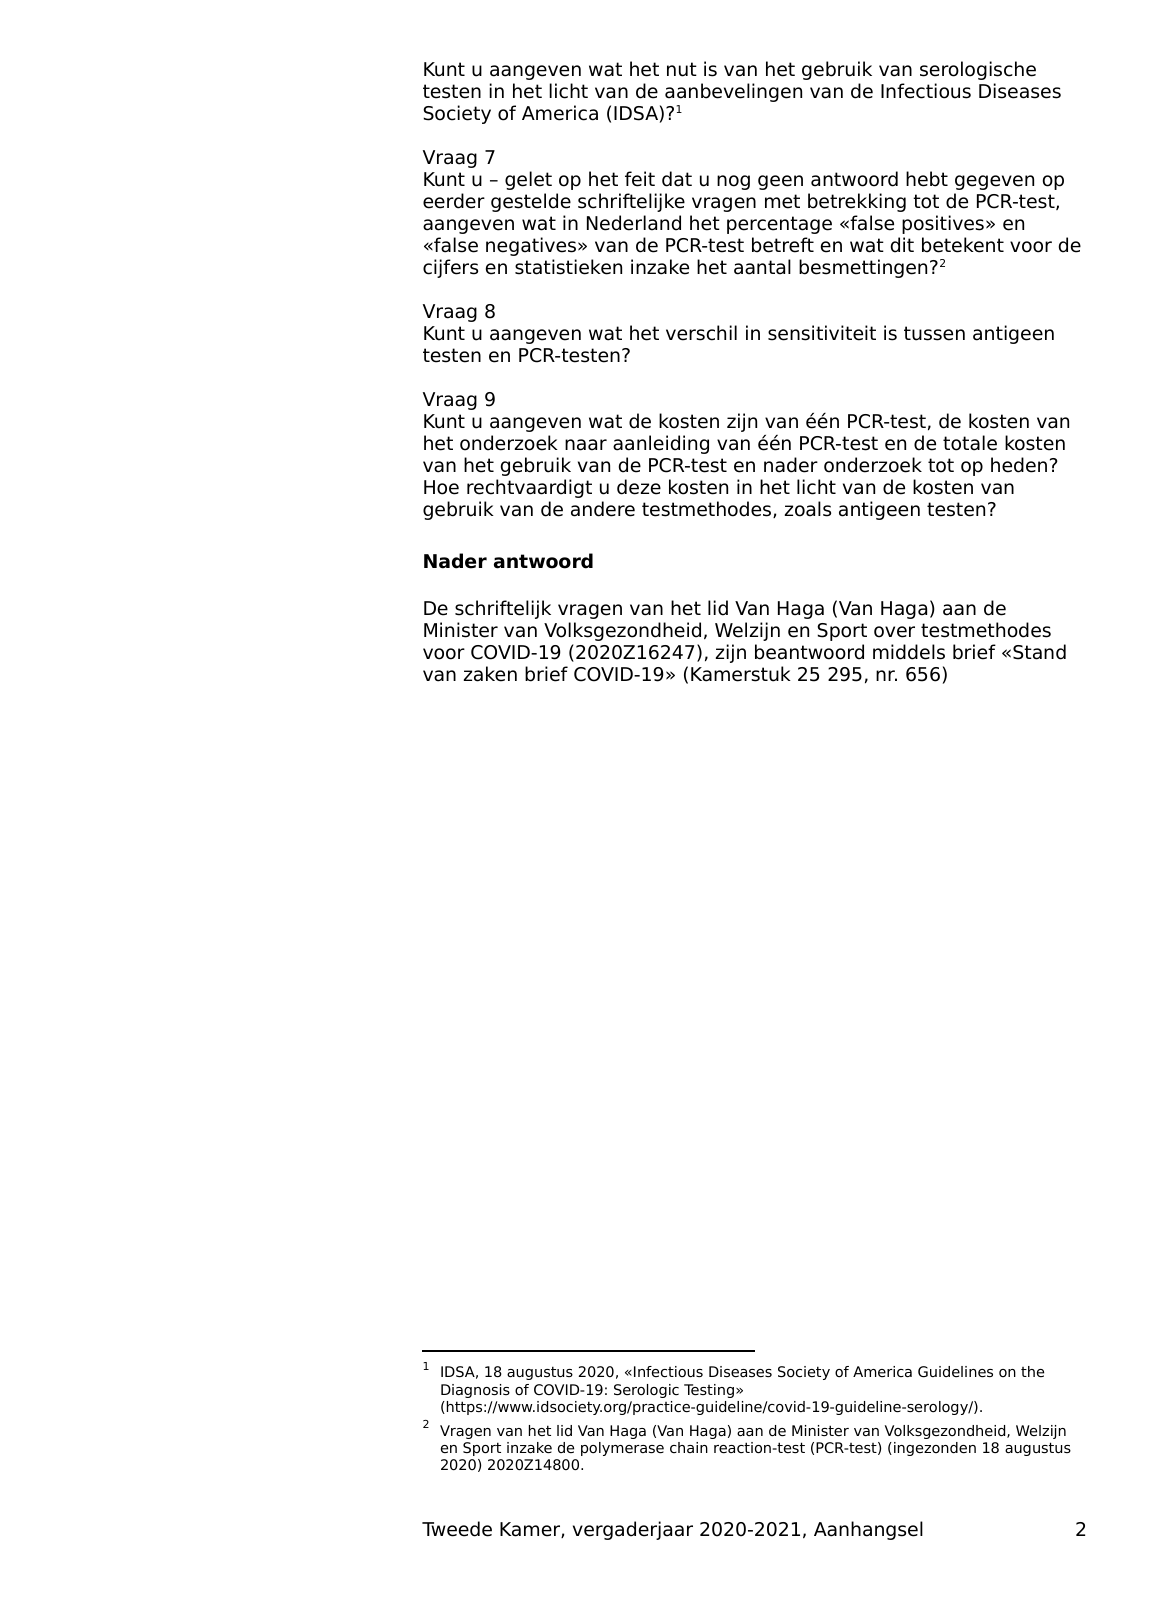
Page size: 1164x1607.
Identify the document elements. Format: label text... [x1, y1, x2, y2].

text Vraag 9 [422, 389, 1087, 411]
text De schriftelijk vragen van het lid Van Haga (Van Haga) aan de Minister van Volksgezondheid, Welzijn en Sport over testmethodes voor COVID-19 (2020Z16247), zijn beantwoord middels brief «Stand van zaken brief COVID-19» (Kamerstuk 25 295, nr. 656) [422, 598, 1087, 686]
text Kunt u aangeven wat de kosten zijn van één PCR-test, de kosten van het onderzoek naar aanleiding van één PCR-test en de totale kosten van het gebruik van de PCR-test en nader onderzoek tot op heden? Hoe rechtvaardigt u deze kosten in het licht van de kosten van gebruik van de andere testmethodes, zoals antigeen testen? [422, 411, 1087, 521]
text Kunt u aangeven wat het nut is van het gebruik van serologische testen in het licht van de aanbevelingen van de Infectious Diseases Society of America (IDSA)? [422, 59, 1087, 125]
text Kunt u aangeven wat het verschil in sensitiviteit is tussen antigeen testen en PCR-testen? [422, 323, 1087, 367]
text Vraag 7 [422, 147, 1087, 169]
text Vraag 8 [422, 301, 1087, 323]
text Kunt u – gelet op het feit dat u nog geen antwoord hebt gegeven op eerder gestelde schriftelijke vragen met betrekking tot de PCR-test, aangeven wat in Nederland het percentage «false positives» en «false negatives» van de PCR-test betreft en wat dit betekent voor de cijfers en statistieken inzake het aantal besmettingen? [422, 169, 1087, 279]
text Vragen van het lid Van Haga (Van Haga) aan de Minister van Volksgezondheid, Welzijn en Sport inzake de polymerase chain reaction-test (PCR-test) (ingezonden 18 augustus 2020) 2020Z14800. [422, 1418, 1087, 1474]
text IDSA, 18 augustus 2020, «Infectious Diseases Society of America Guidelines on the Diagnosis of COVID-19: Serologic Testing» (https://www.idsociety.org/practice-guideline/covid-19-guideline-serology/). [422, 1360, 1087, 1416]
subtitle Nader antwoord [422, 551, 1087, 573]
